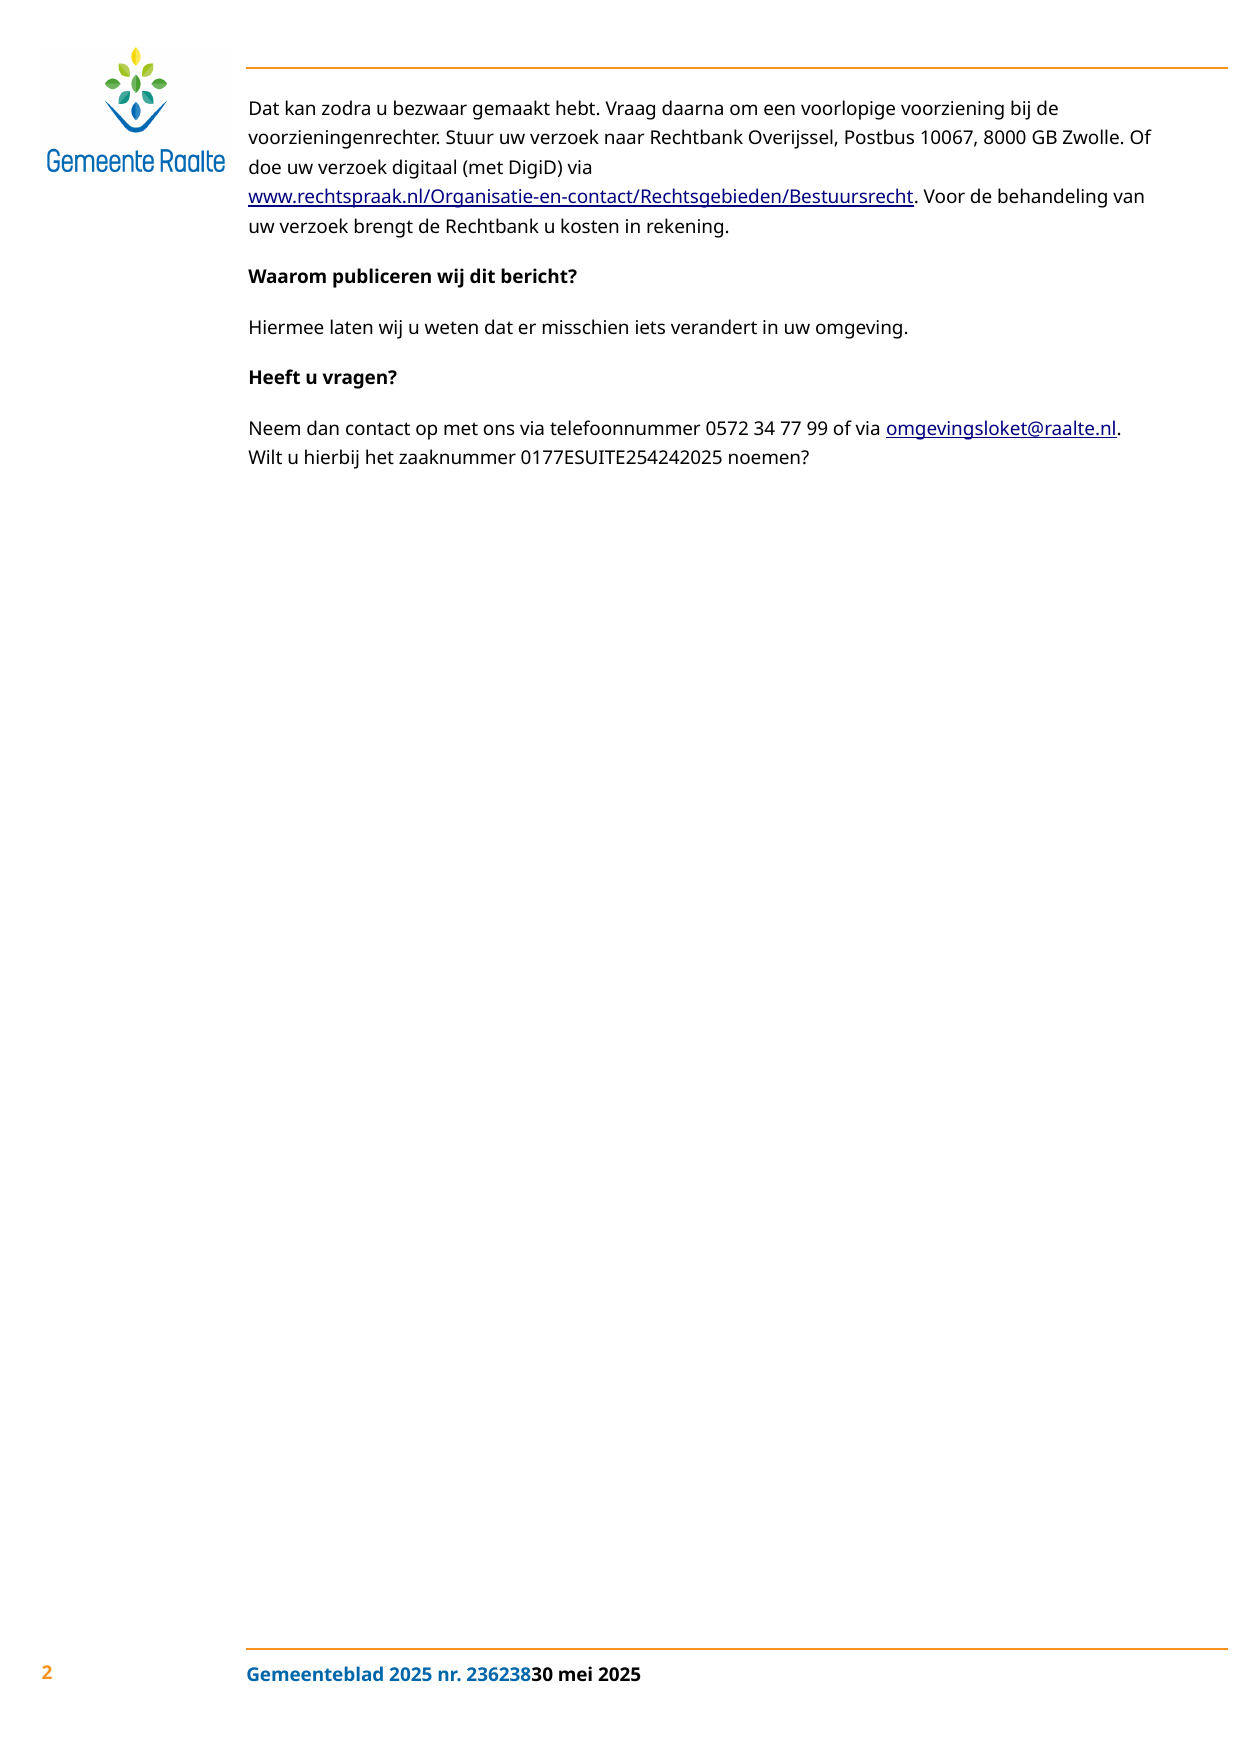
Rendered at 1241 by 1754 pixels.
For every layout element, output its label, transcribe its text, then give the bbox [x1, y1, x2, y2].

text Heeft u vragen? [248, 364, 1152, 390]
text Hiermee laten wij u weten dat er misschien iets verandert in uw omgeving. [248, 314, 1152, 340]
text Dat kan zodra u bezwaar gemaakt hebt. Vraag daarna om een voorlopige voorziening bij de voorzieningenrechter. Stuur uw verzoek naar Rechtbank Overijssel, Postbus 10067, 8000 GB Zwolle. Of doe uw verzoek digitaal (met DigiD) via www.rechtspraak.nl/Organisatie-en-contact/Rechtsgebieden/Bestuursrecht. Voor de behandeling van uw verzoek brengt de Rechtbank u kosten in rekening. [248, 95, 1152, 239]
text Waarom publiceren wij dit bericht? [248, 263, 1152, 289]
text Neem dan contact op met ons via telefoonnummer 0572 34 77 99 of via omgevingsloket@raalte.nl. Wilt u hierbij het zaaknummer 0177ESUITE254242025 noemen? [248, 415, 1152, 470]
picture [41, 47, 231, 172]
